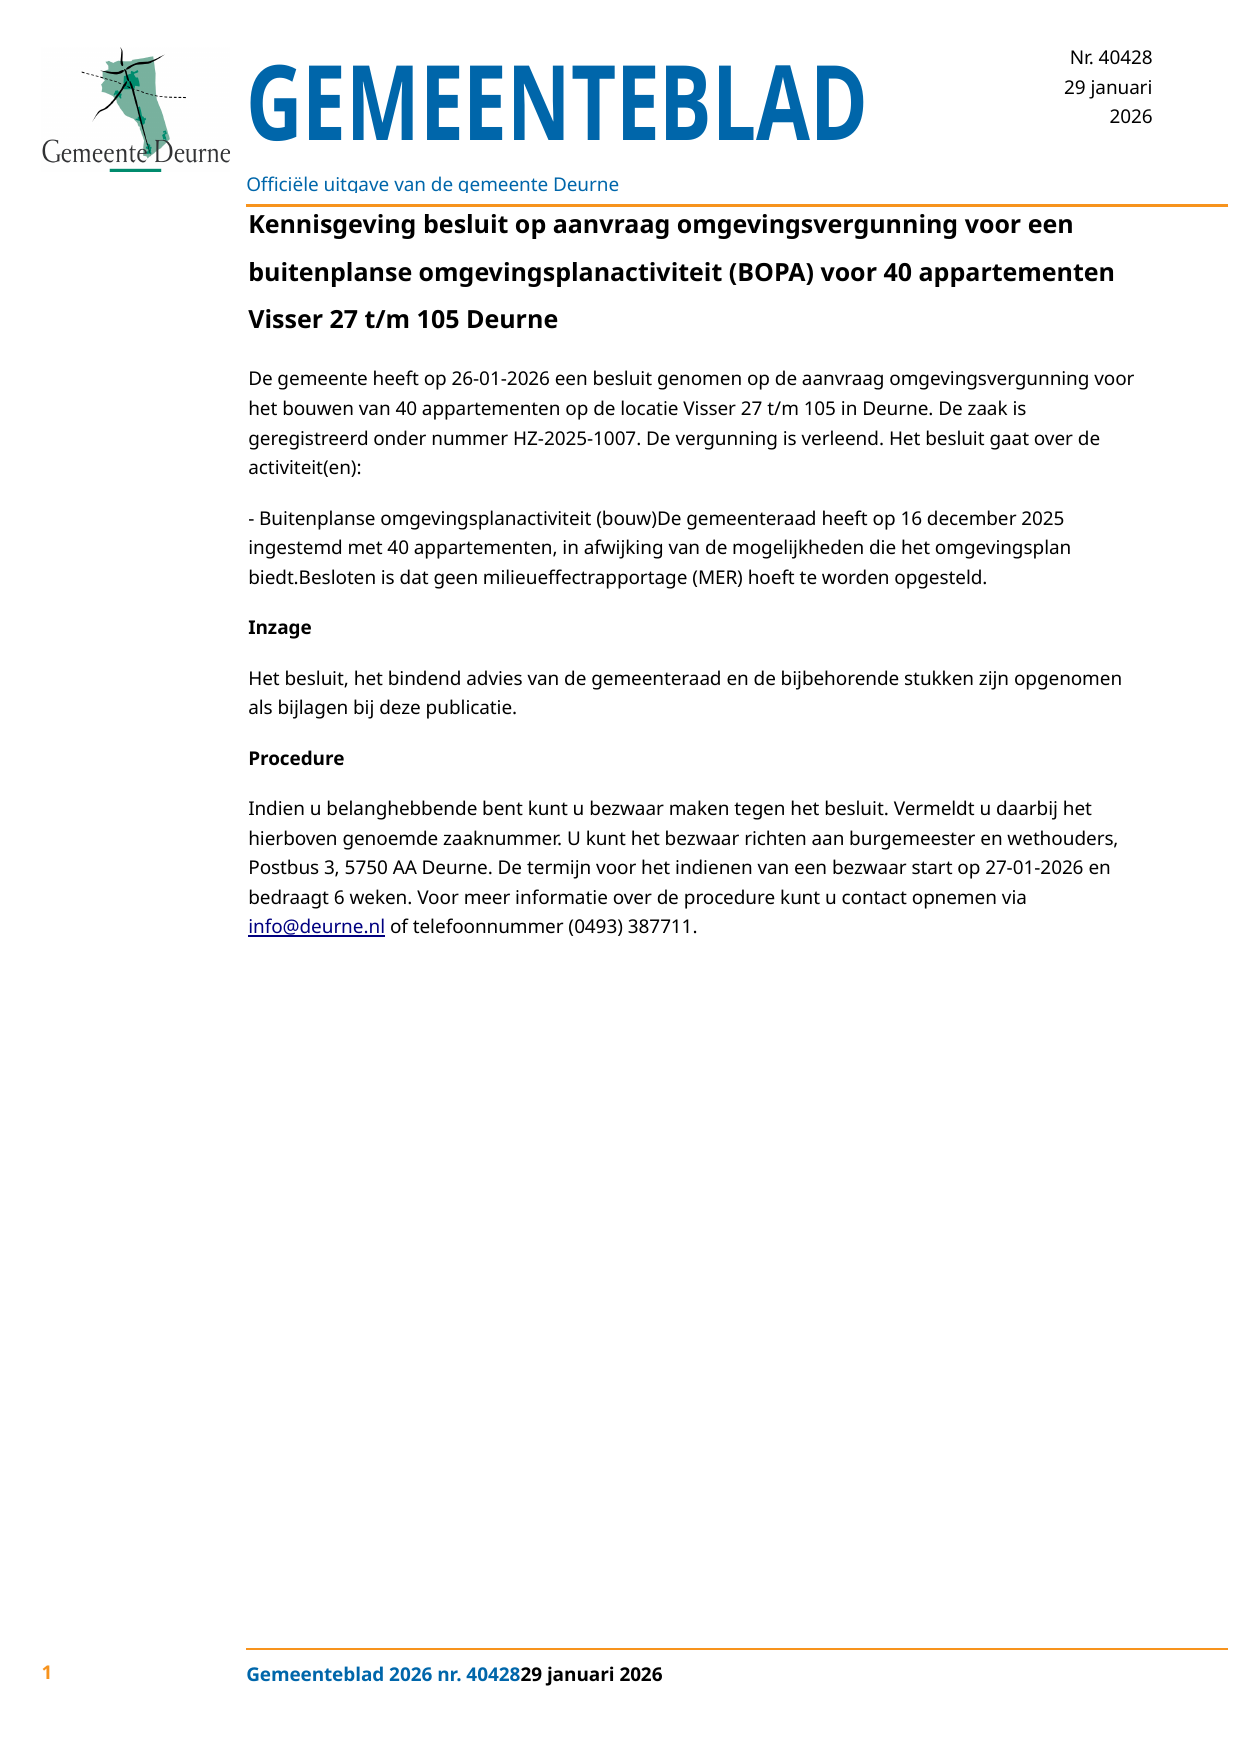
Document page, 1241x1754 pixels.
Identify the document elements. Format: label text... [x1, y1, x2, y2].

text Procedure [248, 745, 1152, 770]
text Het besluit, het bindend advies van de gemeenteraad en de bijbehorende stukken zijn opgenomen als bijlagen bij deze publicatie. [248, 665, 1152, 720]
text De gemeente heeft op 26-01-2026 een besluit genomen op de aanvraag omgevingsvergunning voor het bouwen van 40 appartementen op de locatie Visser 27 t/m 105 in Deurne. De zaak is geregistreerd onder nummer HZ-2025-1007. De vergunning is verleend. Het besluit gaat over de activiteit(en): [248, 366, 1152, 480]
text Kennisgeving besluit op aanvraag omgevingsvergunning voor een buitenplanse omgevingsplanactiviteit (BOPA) voor 40 appartementen Visser 27 t/m 105 Deurne [248, 207, 1152, 336]
text - Buitenplanse omgevingsplanactiviteit (bouw)De gemeenteraad heeft op 16 december 2025 ingestemd met 40 appartementen, in afwijking van de mogelijkheden die het omgevingsplan biedt.Besloten is dat geen milieueffectrapportage (MER) hoeft te worden opgesteld. [248, 505, 1152, 589]
text Inzage [248, 614, 1152, 640]
picture [41, 47, 231, 172]
text Indien u belanghebbende bent kunt u bezwaar maken tegen het besluit. Vermeldt u daarbij het hierboven genoemde zaaknummer. U kunt het bezwaar richten aan burgemeester en wethouders, Postbus 3, 5750 AA Deurne. De termijn voor het indienen van een bezwaar start op 27-01-2026 en bedraagt 6 weken. Voor meer informatie over de procedure kunt u contact opnemen via info@deurne.nl of telefoonnummer (0493) 387711. [248, 795, 1152, 939]
